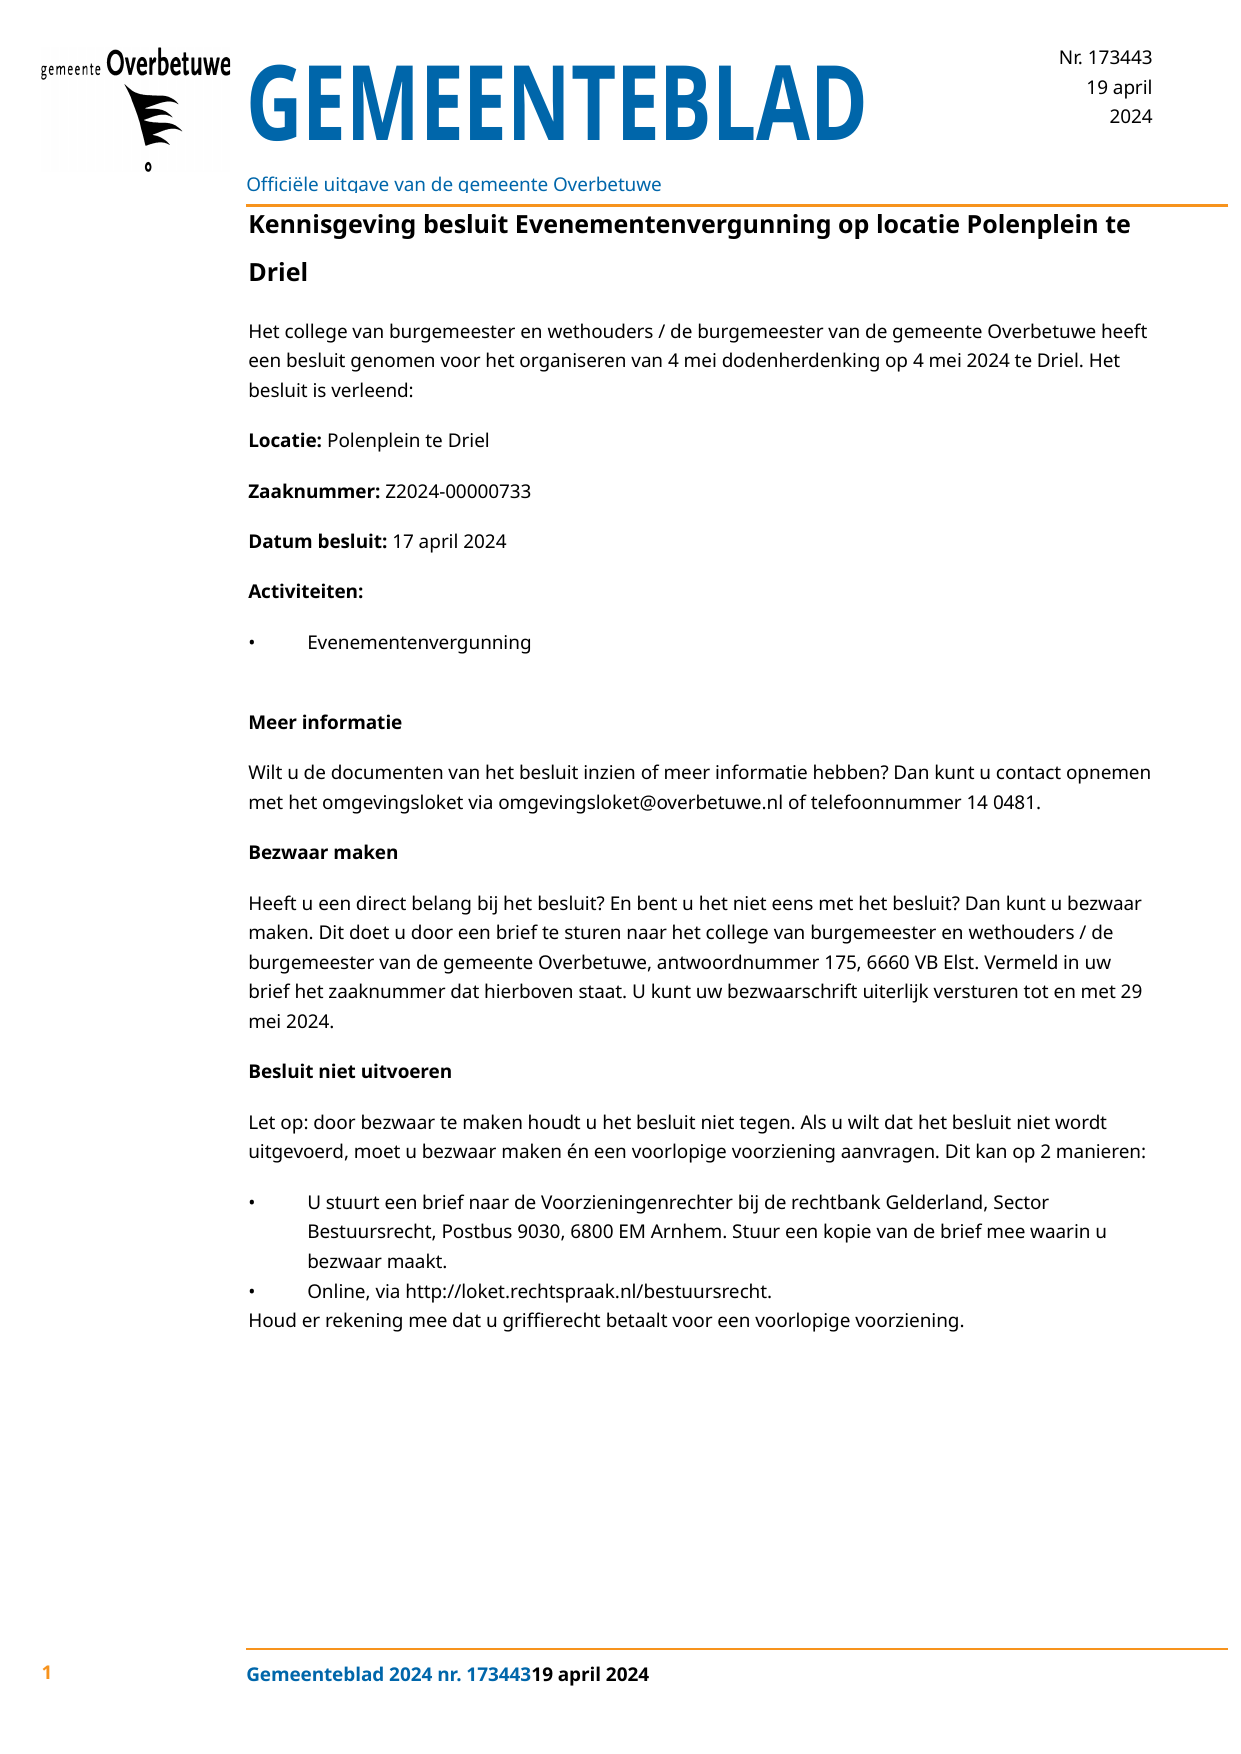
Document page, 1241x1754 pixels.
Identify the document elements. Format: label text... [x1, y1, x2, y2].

text Datum besluit: 17 april 2024 [248, 528, 1152, 554]
text Wilt u de documenten van het besluit inzien of meer informatie hebben? Dan kunt u contact opnemen met het omgevingsloket via omgevingsloket@overbetuwe.nl of telefoonnummer 14 0481. [248, 759, 1152, 815]
picture [41, 47, 231, 172]
text Kennisgeving besluit Evenementenvergunning op locatie Polenplein te Driel [248, 207, 1152, 288]
text Besluit niet uitvoeren [248, 1059, 1152, 1084]
list Online, via http://loket.rechtspraak.nl/bestuursrecht. [248, 1278, 1152, 1304]
text Activiteiten: [248, 579, 1152, 604]
text Bezwaar maken [248, 839, 1152, 865]
text Meer informatie [248, 709, 1152, 735]
text Houd er rekening mee dat u griffierecht betaalt voor een voorlopige voorziening. [248, 1307, 1152, 1333]
list Evenementenvergunning [248, 629, 1152, 655]
text Heeft u een direct belang bij het besluit? En bent u het niet eens met het besluit? Dan kunt u bezwaar maken. Dit doet u door een brief te sturen naar het college van burgemeester en wethouders / de burgemeester van de gemeente Overbetuwe, antwoordnummer 175, 6660 VB Elst. Vermeld in uw brief het zaaknummer dat hierboven staat. U kunt uw bezwaarschrift uiterlijk versturen tot en met 29 mei 2024. [248, 890, 1152, 1034]
text Locatie: Polenplein te Driel [248, 427, 1152, 453]
text Het college van burgemeester en wethouders / de burgemeester van de gemeente Overbetuwe heeft een besluit genomen voor het organiseren van 4 mei dodenherdenking op 4 mei 2024 te Driel. Het besluit is verleend: [248, 318, 1152, 403]
text Let op: door bezwaar te maken houdt u het besluit niet tegen. Als u wilt dat het besluit niet wordt uitgevoerd, moet u bezwaar maken én een voorlopige voorziening aanvragen. Dit kan op 2 manieren: [248, 1109, 1152, 1164]
text Zaaknummer: Z2024-00000733 [248, 478, 1152, 504]
list U stuurt een brief naar de Voorzieningenrechter bij de rechtbank Gelderland, Sector Bestuursrecht, Postbus 9030, 6800 EM Arnhem. Stuur een kopie van de brief mee waarin u bezwaar maakt. [248, 1189, 1152, 1274]
